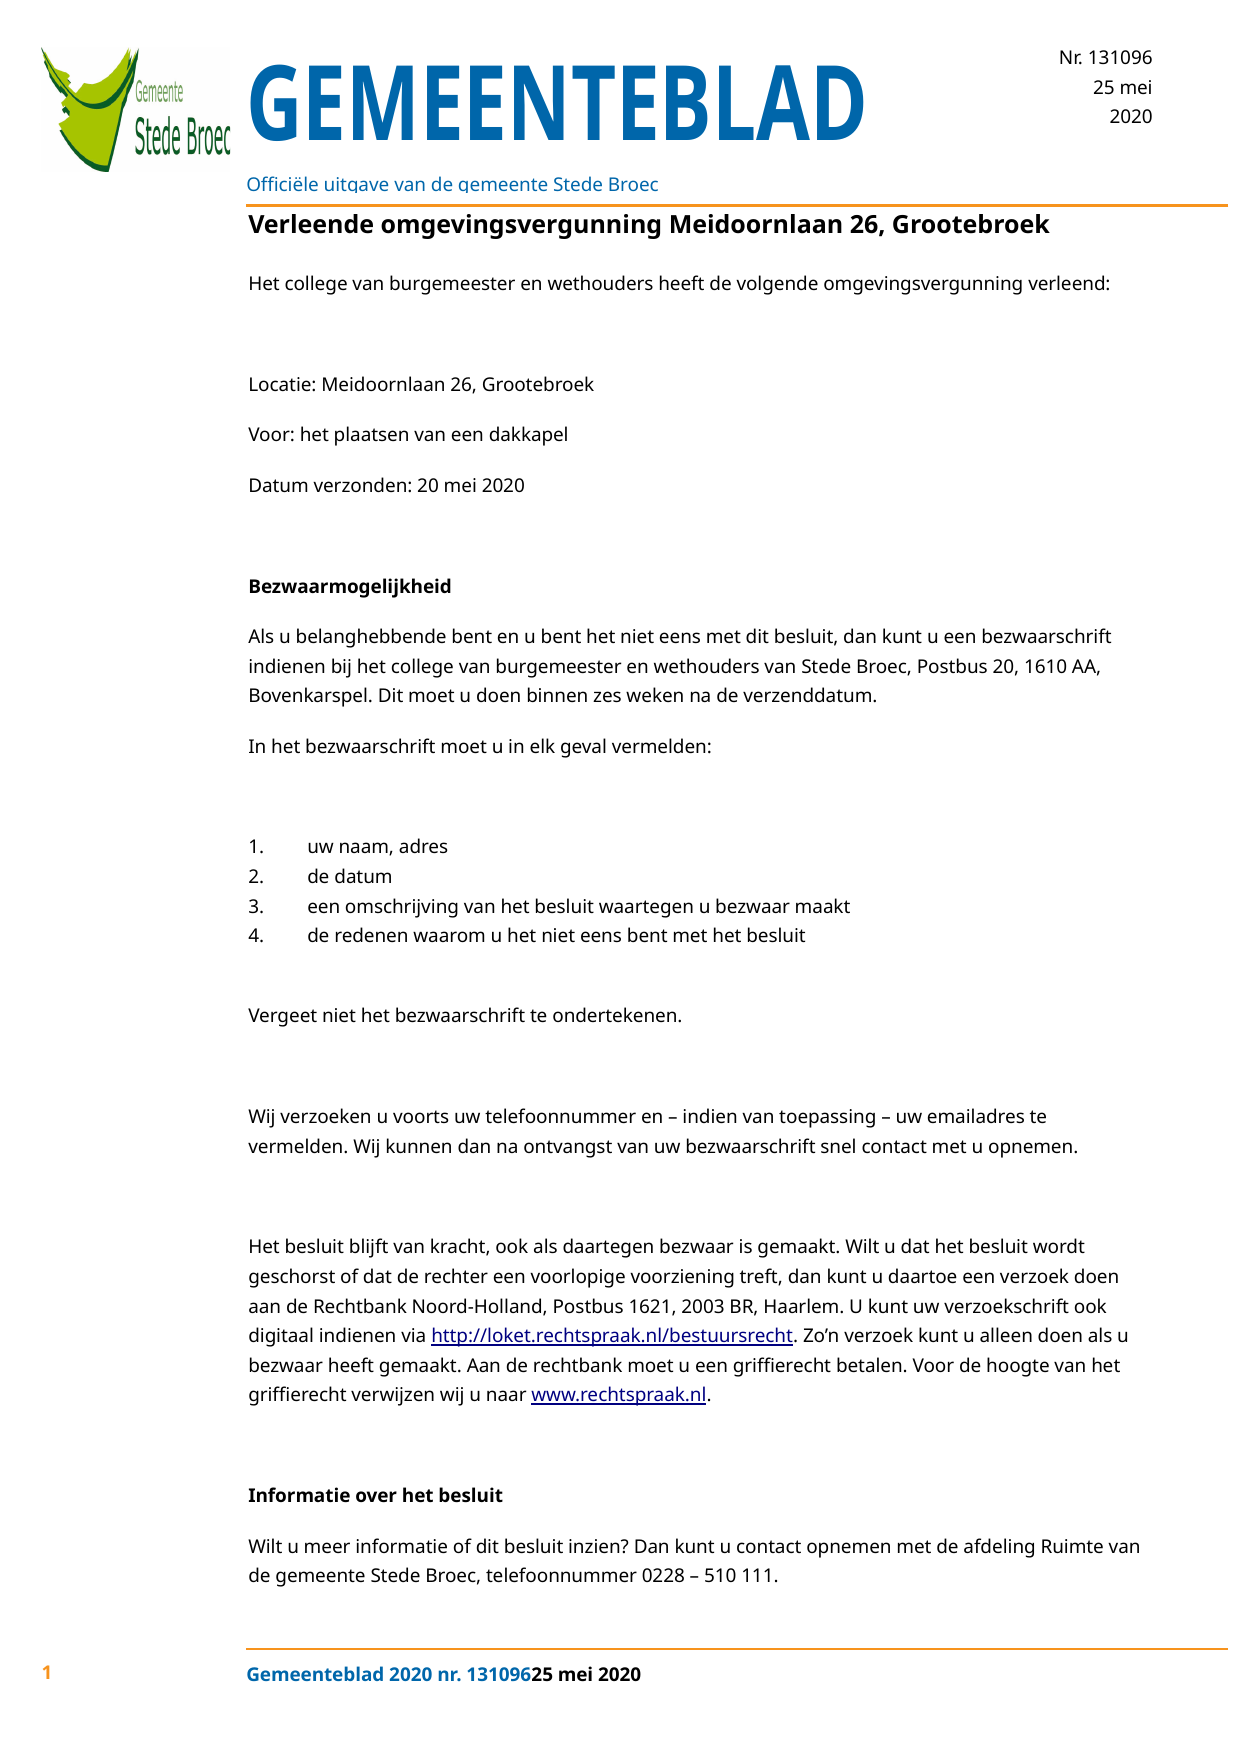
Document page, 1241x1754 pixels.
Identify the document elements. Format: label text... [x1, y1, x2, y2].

list uw naam, adres [248, 834, 1152, 859]
text Het college van burgemeester en wethouders heeft de volgende omgevingsvergunning verleend: [248, 270, 1152, 296]
picture [41, 47, 231, 172]
text In het bezwaarschrift moet u in elk geval vermelden: [248, 733, 1152, 758]
text Datum verzonden: 20 mei 2020 [248, 472, 1152, 498]
text Informatie over het besluit [248, 1482, 1152, 1508]
list de datum [248, 863, 1152, 889]
text Wilt u meer informatie of dit besluit inzien? Dan kunt u contact opnemen met de afdeling Ruimte van de gemeente Stede Broec, telefoonnummer 0228 – 510 111. [248, 1533, 1152, 1588]
text Als u belanghebbende bent en u bent het niet eens met dit besluit, dan kunt u een bezwaarschrift indienen bij het college van burgemeester en wethouders van Stede Broec, Postbus 20, 1610 AA, Bovenkarspel. Dit moet u doen binnen zes weken na de verzenddatum. [248, 623, 1152, 708]
text Vergeet niet het bezwaarschrift te ondertekenen. [248, 1002, 1152, 1028]
list een omschrijving van het besluit waartegen u bezwaar maakt [248, 893, 1152, 918]
text Bezwaarmogelijkheid [248, 573, 1152, 598]
text Het besluit blijft van kracht, ook als daartegen bezwaar is gemaakt. Wilt u dat het besluit wordt geschorst of dat de rechter een voorlopige voorziening treft, dan kunt u daartoe een verzoek doen aan de Rechtbank Noord-Holland, Postbus 1621, 2003 BR, Haarlem. U kunt uw verzoekschrift ook digitaal indienen via http://loket.rechtspraak.nl/bestuursrecht. Zo’n verzoek kunt u alleen doen als u bezwaar heeft gemaakt. Aan de rechtbank moet u een griffierecht betalen. Voor de hoogte van het griffierecht verwijzen wij u naar www.rechtspraak.nl. [248, 1234, 1152, 1407]
text Verleende omgevingsvergunning Meidoornlaan 26, Grootebroek [248, 207, 1152, 241]
text Voor: het plaatsen van een dakkapel [248, 422, 1152, 447]
list de redenen waarom u het niet eens bent met het besluit [248, 922, 1152, 948]
text Locatie: Meidoornlaan 26, Grootebroek [248, 371, 1152, 397]
text Wij verzoeken u voorts uw telefoonnummer en – indien van toepassing – uw emailadres te vermelden. Wij kunnen dan na ontvangst van uw bezwaarschrift snel contact met u opnemen. [248, 1103, 1152, 1158]
